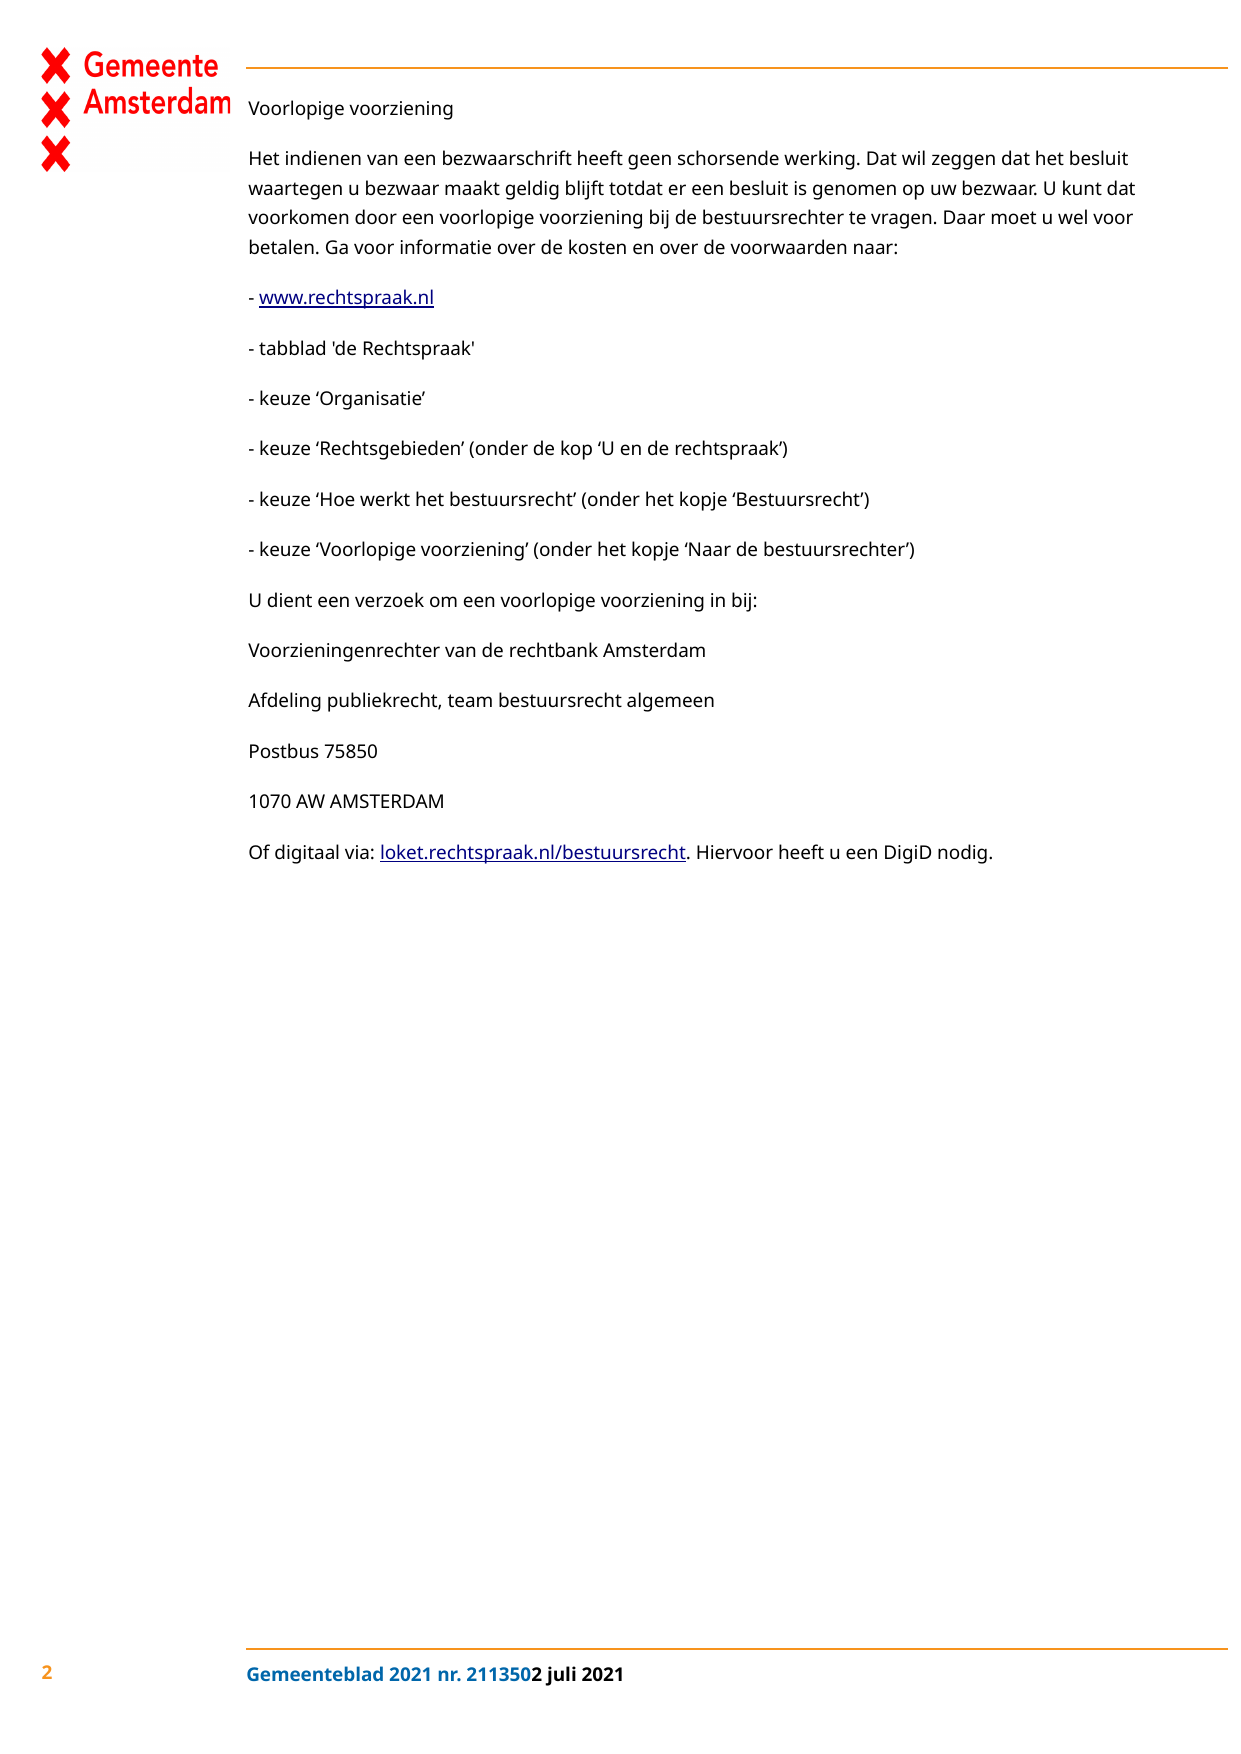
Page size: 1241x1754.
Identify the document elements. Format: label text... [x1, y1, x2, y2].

text Of digitaal via: loket.rechtspraak.nl/bestuursrecht. Hiervoor heeft u een DigiD nodig. [248, 839, 1152, 865]
text Afdeling publiekrecht, team bestuursrecht algemeen [248, 688, 1152, 713]
text - keuze ‘Voorlopige voorziening’ (onder het kopje ‘Naar de bestuursrechter’) [248, 536, 1152, 562]
text Het indienen van een bezwaarschrift heeft geen schorsende werking. Dat wil zeggen dat het besluit waartegen u bezwaar maakt geldig blijft totdat er een besluit is genomen op uw bezwaar. U kunt dat voorkomen door een voorlopige voorziening bij de bestuursrechter te vragen. Daar moet u wel voor betalen. Ga voor informatie over de kosten en over de voorwaarden naar: [248, 145, 1152, 260]
text - www.rechtspraak.nl [248, 284, 1152, 310]
text Voorzieningenrechter van de rechtbank Amsterdam [248, 637, 1152, 663]
text - keuze ‘Hoe werkt het bestuursrecht’ (onder het kopje ‘Bestuursrecht’) [248, 486, 1152, 512]
text Voorlopige voorziening [248, 95, 1152, 121]
text Postbus 75850 [248, 738, 1152, 764]
text - keuze ‘Organisatie’ [248, 385, 1152, 411]
text U dient een verzoek om een voorlopige voorziening in bij: [248, 587, 1152, 613]
text - keuze ‘Rechtsgebieden’ (onder de kop ‘U en de rechtspraak’) [248, 436, 1152, 461]
picture [41, 47, 231, 172]
text - tabblad 'de Rechtspraak' [248, 335, 1152, 361]
text 1070 AW AMSTERDAM [248, 788, 1152, 814]
